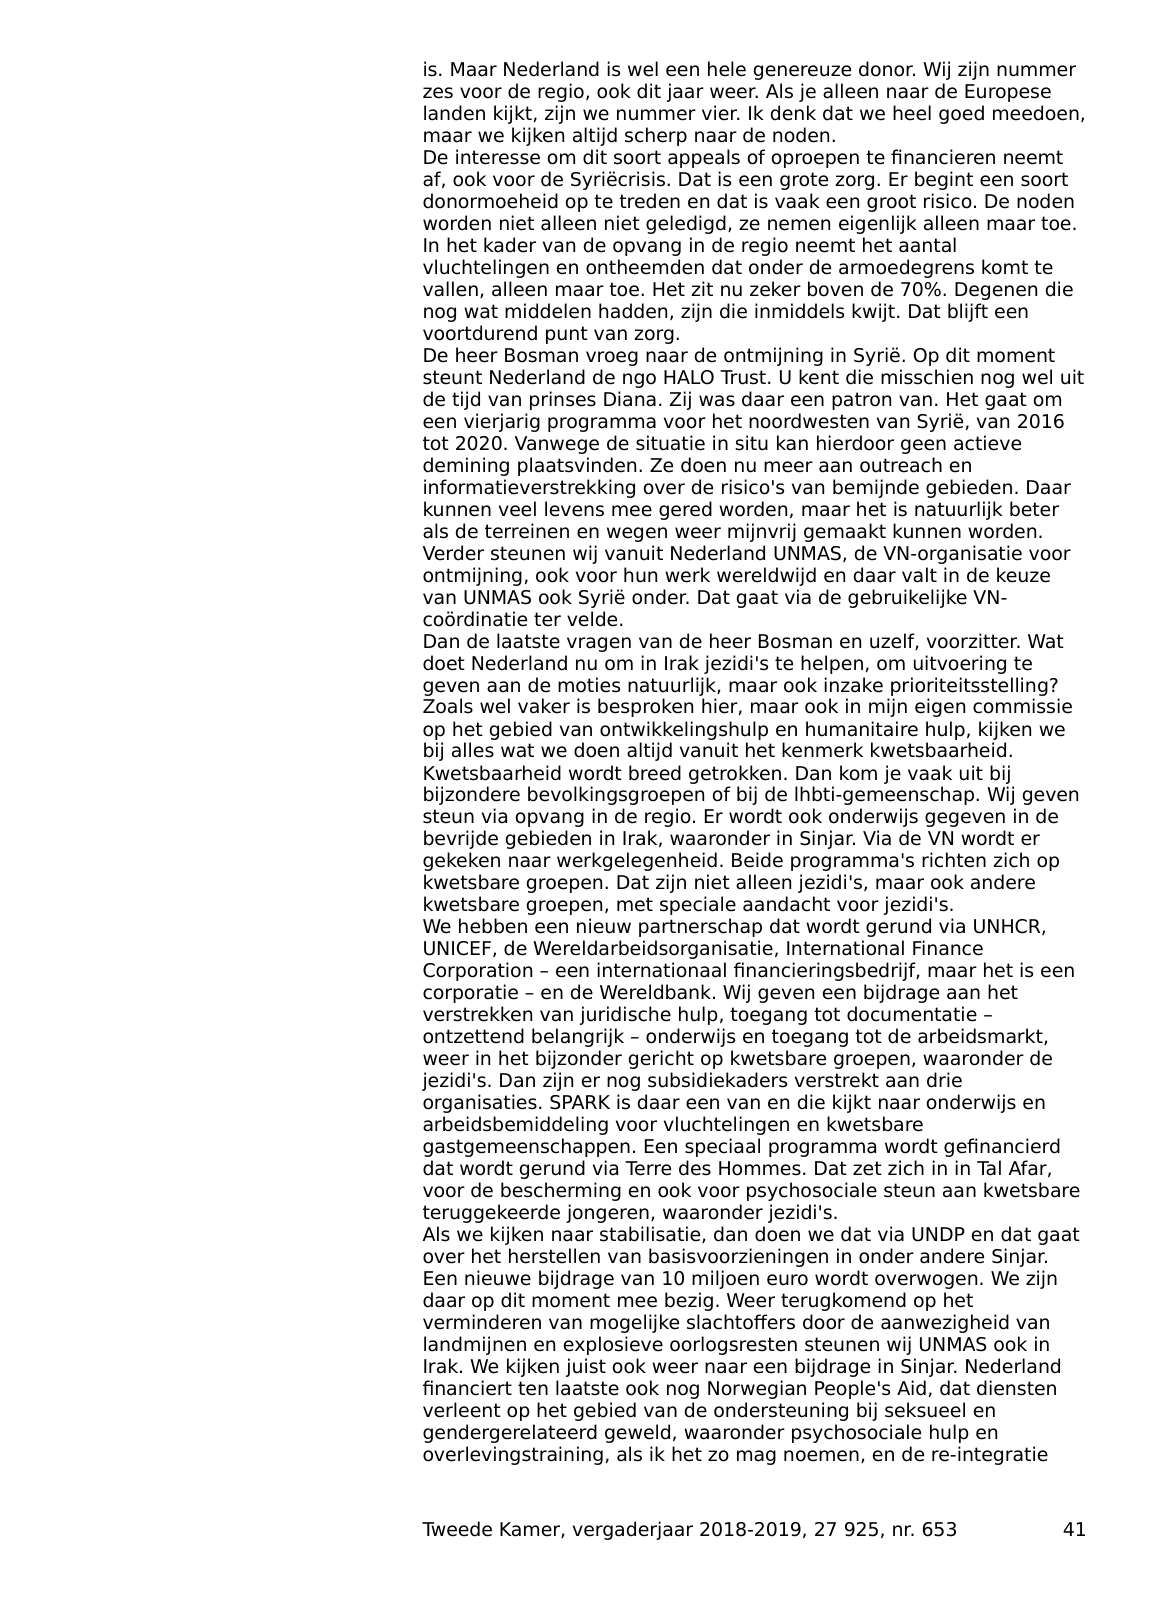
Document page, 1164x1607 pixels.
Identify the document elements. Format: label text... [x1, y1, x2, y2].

text De interesse om dit soort appeals of oproepen te financieren neemt af, ook voor de Syriëcrisis. Dat is een grote zorg. Er begint een soort donormoeheid op te treden en dat is vaak een groot risico. De noden worden niet alleen niet geledigd, ze nemen eigenlijk alleen maar toe. In het kader van de opvang in de regio neemt het aantal vluchtelingen en ontheemden dat onder de armoedegrens komt te vallen, alleen maar toe. Het zit nu zeker boven de 70%. Degenen die nog wat middelen hadden, zijn die inmiddels kwijt. Dat blijft een voortdurend punt van zorg. [422, 147, 1087, 345]
text De heer Bosman vroeg naar de ontmijning in Syrië. Op dit moment steunt Nederland de ngo HALO Trust. U kent die misschien nog wel uit de tijd van prinses Diana. Zij was daar een patron van. Het gaat om een vierjarig programma voor het noordwesten van Syrië, van 2016 tot 2020. Vanwege de situatie in situ kan hierdoor geen actieve demining plaatsvinden. Ze doen nu meer aan outreach en informatieverstrekking over de risico's van bemijnde gebieden. Daar kunnen veel levens mee gered worden, maar het is natuurlijk beter als de terreinen en wegen weer mijnvrij gemaakt kunnen worden. Verder steunen wij vanuit Nederland UNMAS, de VN-organisatie voor ontmijning, ook voor hun werk wereldwijd en daar valt in de keuze van UNMAS ook Syrië onder. Dat gaat via de gebruikelijke VN-coördinatie ter velde. [422, 345, 1087, 631]
text is. Maar Nederland is wel een hele genereuze donor. Wij zijn nummer zes voor de regio, ook dit jaar weer. Als je alleen naar de Europese landen kijkt, zijn we nummer vier. Ik denk dat we heel goed meedoen, maar we kijken altijd scherp naar de noden. [422, 59, 1087, 147]
text Als we kijken naar stabilisatie, dan doen we dat via UNDP en dat gaat over het herstellen van basisvoorzieningen in onder andere Sinjar. Een nieuwe bijdrage van 10 miljoen euro wordt overwogen. We zijn daar op dit moment mee bezig. Weer terugkomend op het verminderen van mogelijke slachtoffers door de aanwezigheid van landmijnen en explosieve oorlogsresten steunen wij UNMAS ook in Irak. We kijken juist ook weer naar een bijdrage in Sinjar. Nederland financiert ten laatste ook nog Norwegian People's Aid, dat diensten verleent op het gebied van de ondersteuning bij seksueel en gendergerelateerd geweld, waaronder psychosociale hulp en overlevingstraining, als ik het zo mag noemen, en de re-integratie [422, 1224, 1087, 1466]
text Dan de laatste vragen van de heer Bosman en uzelf, voorzitter. Wat doet Nederland nu om in Irak jezidi's te helpen, om uitvoering te geven aan de moties natuurlijk, maar ook inzake prioriteitsstelling? Zoals wel vaker is besproken hier, maar ook in mijn eigen commissie op het gebied van ontwikkelingshulp en humanitaire hulp, kijken we bij alles wat we doen altijd vanuit het kenmerk kwetsbaarheid. Kwetsbaarheid wordt breed getrokken. Dan kom je vaak uit bij bijzondere bevolkingsgroepen of bij de lhbti-gemeenschap. Wij geven steun via opvang in de regio. Er wordt ook onderwijs gegeven in de bevrijde gebieden in Irak, waaronder in Sinjar. Via de VN wordt er gekeken naar werkgelegenheid. Beide programma's richten zich op kwetsbare groepen. Dat zijn niet alleen jezidi's, maar ook andere kwetsbare groepen, met speciale aandacht voor jezidi's. [422, 631, 1087, 916]
text We hebben een nieuw partnerschap dat wordt gerund via UNHCR, UNICEF, de Wereldarbeidsorganisatie, International Finance Corporation – een internationaal financieringsbedrijf, maar het is een corporatie – en de Wereldbank. Wij geven een bijdrage aan het verstrekken van juridische hulp, toegang tot documentatie – ontzettend belangrijk – onderwijs en toegang tot de arbeidsmarkt, weer in het bijzonder gericht op kwetsbare groepen, waaronder de jezidi's. Dan zijn er nog subsidiekaders verstrekt aan drie organisaties. SPARK is daar een van en die kijkt naar onderwijs en arbeidsbemiddeling voor vluchtelingen en kwetsbare gastgemeenschappen. Een speciaal programma wordt gefinancierd dat wordt gerund via Terre des Hommes. Dat zet zich in in Tal Afar, voor de bescherming en ook voor psychosociale steun aan kwetsbare teruggekeerde jongeren, waaronder jezidi's. [422, 916, 1087, 1224]
